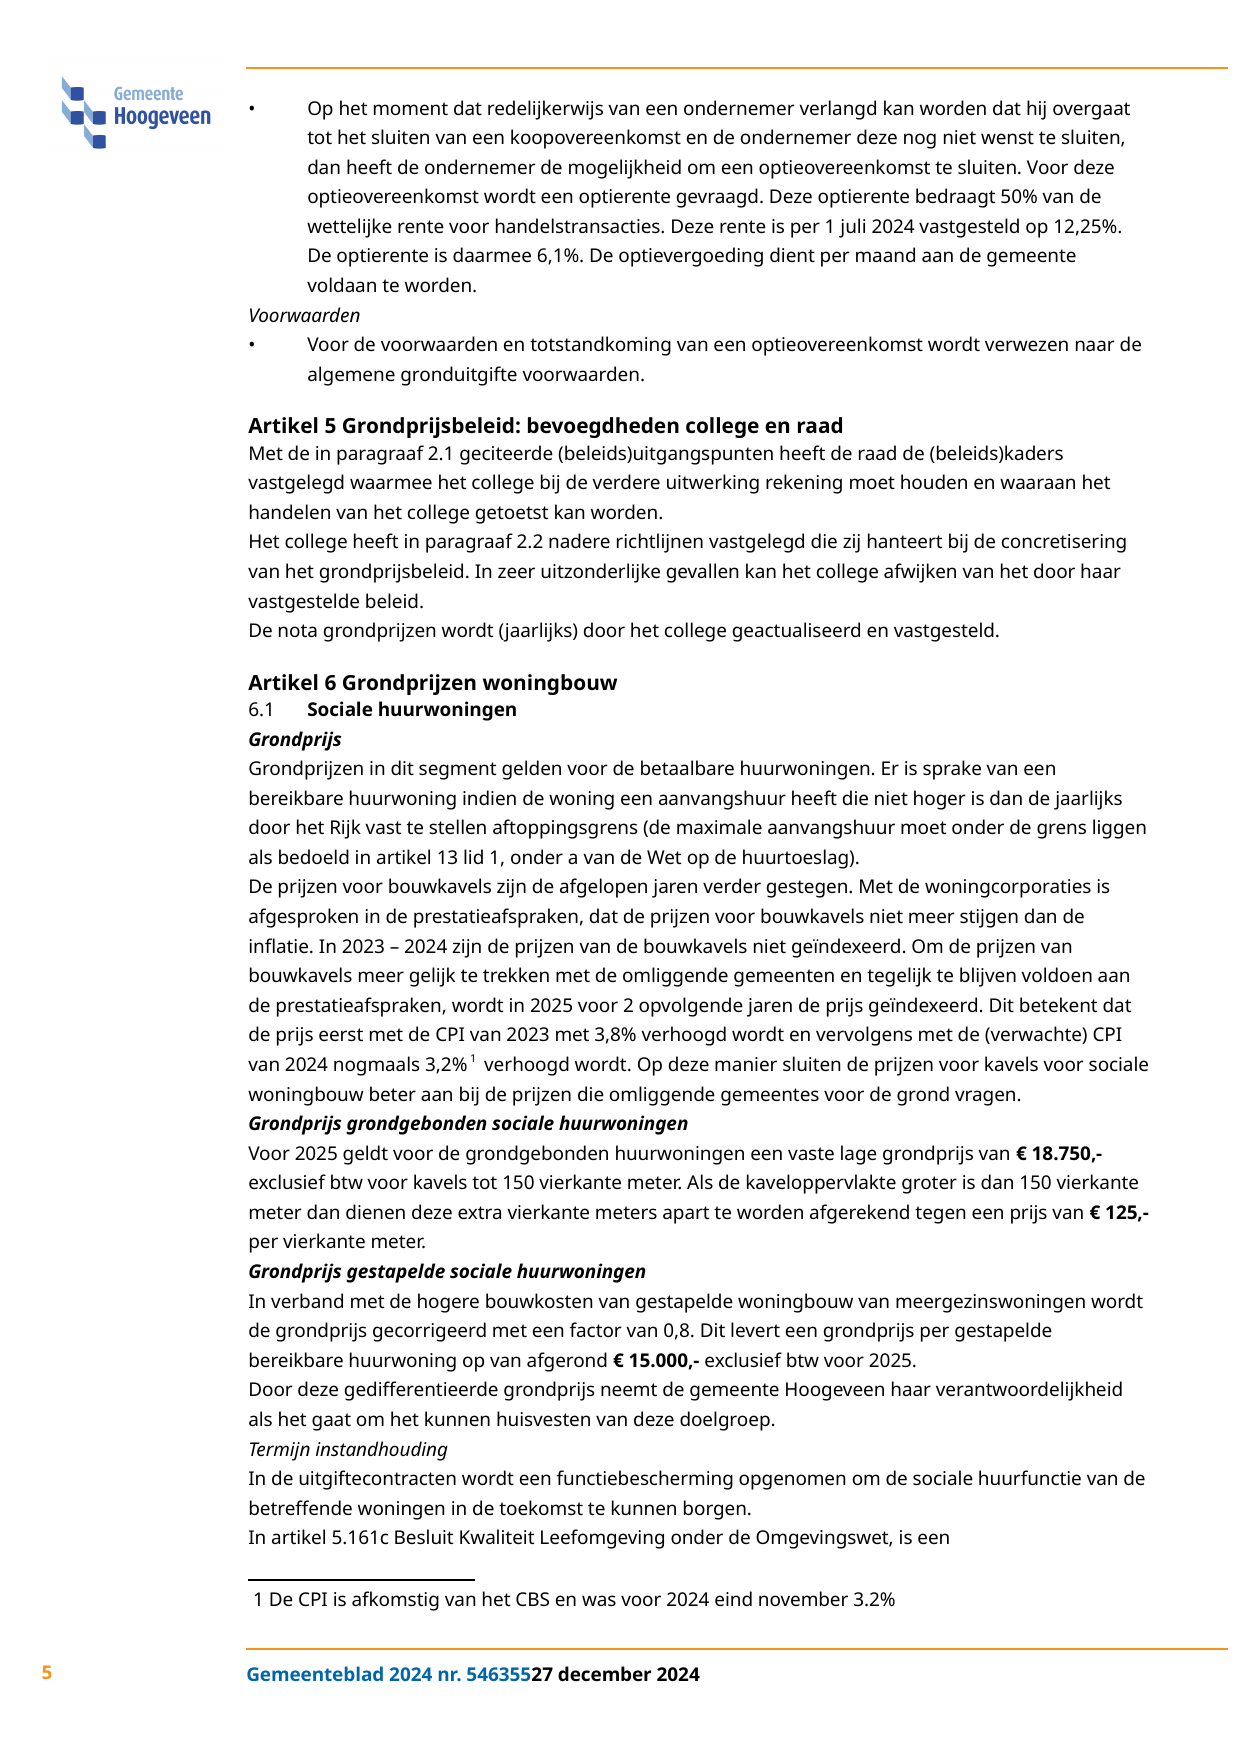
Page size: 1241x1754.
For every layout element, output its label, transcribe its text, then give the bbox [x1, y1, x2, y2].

text Voorwaarden [248, 302, 1152, 328]
text Termijn instandhouding [248, 1436, 1152, 1462]
text Grondprijs grondgebonden sociale huurwoningen [248, 1110, 1152, 1136]
text Artikel 6 Grondprijzen woningbouw [248, 668, 1152, 696]
text De CPI is afkomstig van het CBS en was voor 2024 eind november 3.2% [248, 1586, 1152, 1612]
list Op het moment dat redelijkerwijs van een ondernemer verlangd kan worden dat hij overgaat tot het sluiten van een koopovereenkomst en de ondernemer deze nog niet wenst te sluiten, dan heeft de ondernemer de mogelijkheid om een optieovereenkomst te sluiten. Voor deze optieovereenkomst wordt een optierente gevraagd. Deze optierente bedraagt 50% van de wettelijke rente voor handelstransacties. Deze rente is per 1 juli 2024 vastgesteld op 12,25%. De optierente is daarmee 6,1%. De optievergoeding dient per maand aan de gemeente voldaan te worden. [248, 95, 1152, 298]
text De nota grondprijzen wordt (jaarlijks) door het college geactualiseerd en vastgesteld. [248, 617, 1152, 643]
text Grondprijs gestapelde sociale huurwoningen [248, 1258, 1152, 1284]
text Door deze gedifferentieerde grondprijs neemt de gemeente Hoogeveen haar verantwoordelijkheid als het gaat om het kunnen huisvesten van deze doelgroep. [248, 1377, 1152, 1432]
list Sociale huurwoningen [248, 696, 1152, 722]
text Artikel 5 Grondprijsbeleid: bevoegdheden college en raad [248, 411, 1152, 440]
text De prijzen voor bouwkavels zijn de afgelopen jaren verder gestegen. Met de woningcorporaties is afgesproken in de prestatieafspraken, dat de prijzen voor bouwkavels niet meer stijgen dan de inflatie. In 2023 – 2024 zijn de prijzen van de bouwkavels niet geïndexeerd. Om de prijzen van bouwkavels meer gelijk te trekken met de omliggende gemeenten en tegelijk te blijven voldoen aan de prestatieafspraken, wordt in 2025 voor 2 opvolgende jaren de prijs geïndexeerd. Dit betekent dat de prijs eerst met de CPI van 2023 met 3,8% verhoogd wordt en vervolgens met de (verwachte) CPI van 2024 nogmaals 3,2% verhoogd wordt. Op deze manier sluiten de prijzen voor kavels voor sociale woningbouw beter aan bij de prijzen die omliggende gemeentes voor de grond vragen. [248, 874, 1152, 1107]
text In verband met de hogere bouwkosten van gestapelde woningbouw van meergezinswoningen wordt de grondprijs gecorrigeerd met een factor van 0,8. Dit levert een grondprijs per gestapelde bereikbare huurwoning op van afgerond € 15.000,- exclusief btw voor 2025. [248, 1288, 1152, 1373]
text Het college heeft in paragraaf 2.2 nadere richtlijnen vastgelegd die zij hanteert bij de concretisering van het grondprijsbeleid. In zeer uitzonderlijke gevallen kan het college afwijken van het door haar vastgestelde beleid. [248, 529, 1152, 613]
text Grondprijzen in dit segment gelden voor de betaalbare huurwoningen. Er is sprake van een bereikbare huurwoning indien de woning een aanvangshuur heeft die niet hoger is dan de jaarlijks door het Rijk vast te stellen aftoppingsgrens (de maximale aanvangshuur moet onder de grens liggen als bedoeld in artikel 13 lid 1, onder a van de Wet op de huurtoeslag). [248, 755, 1152, 870]
text Grondprijs [248, 726, 1152, 752]
text In artikel 5.161c Besluit Kwaliteit Leefomgeving onder de Omgevingswet, is een [248, 1524, 1152, 1550]
picture [41, 47, 231, 172]
text Voor 2025 geldt voor de grondgebonden huurwoningen een vaste lage grondprijs van € 18.750,- exclusief btw voor kavels tot 150 vierkante meter. Als de kaveloppervlakte groter is dan 150 vierkante meter dan dienen deze extra vierkante meters apart te worden afgerekend tegen een prijs van € 125,- per vierkante meter. [248, 1140, 1152, 1254]
list Voor de voorwaarden en totstandkoming van een optieovereenkomst wordt verwezen naar de algemene gronduitgifte voorwaarden. [248, 331, 1152, 387]
text In de uitgiftecontracten wordt een functiebescherming opgenomen om de sociale huurfunctie van de betreffende woningen in de toekomst te kunnen borgen. [248, 1465, 1152, 1521]
text Met de in paragraaf 2.1 geciteerde (beleids)uitgangspunten heeft de raad de (beleids)kaders vastgelegd waarmee het college bij de verdere uitwerking rekening moet houden en waaraan het handelen van het college getoetst kan worden. [248, 440, 1152, 525]
